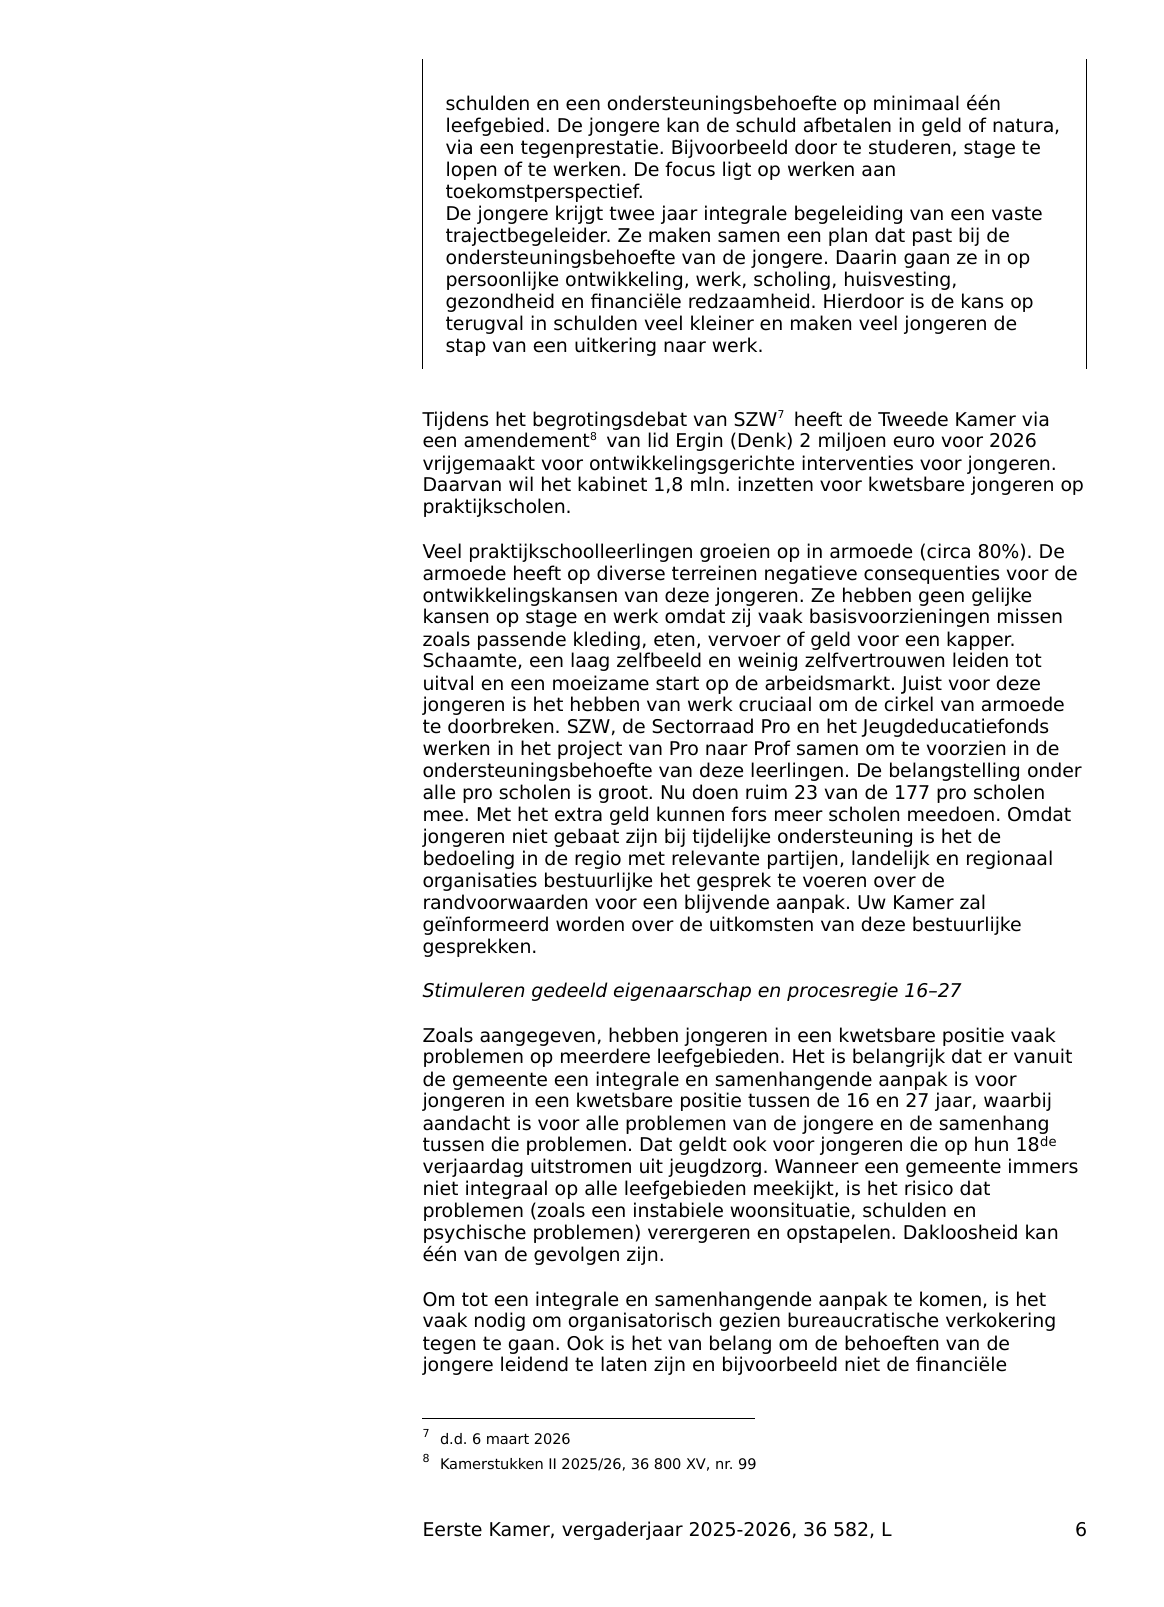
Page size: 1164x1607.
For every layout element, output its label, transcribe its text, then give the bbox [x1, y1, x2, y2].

text Om tot een integrale en samenhangende aanpak te komen, is het vaak nodig om organisatorisch gezien bureaucratische verkokering tegen te gaan. Ook is het van belang om de behoeften van de jongere leidend te laten zijn en bijvoorbeeld niet de financiële [422, 1288, 1087, 1376]
text d.d. 6 maart 2026 [422, 1427, 1087, 1449]
subtitle Stimuleren gedeeld eigenaarschap en procesregie 16–27 [422, 980, 1087, 1002]
text Tijdens het begrotingsdebat van SZW heeft de Tweede Kamer via een amendement van lid Ergin (Denk) 2 miljoen euro voor 2026 vrijgemaakt voor ontwikkelingsgerichte interventies voor jongeren. Daarvan wil het kabinet 1,8 mln. inzetten voor kwetsbare jongeren op praktijkscholen. [422, 408, 1087, 518]
text Zoals aangegeven, hebben jongeren in een kwetsbare positie vaak problemen op meerdere leefgebieden. Het is belangrijk dat er vanuit de gemeente een integrale en samenhangende aanpak is voor jongeren in een kwetsbare positie tussen de 16 en 27 jaar, waarbij aandacht is voor alle problemen van de jongere en de samenhang tussen die problemen. Dat geldt ook voor jongeren die op hun 18de verjaardag uitstromen uit jeugdzorg. Wanneer een gemeente immers niet integraal op alle leefgebieden meekijkt, is het risico dat problemen (zoals een instabiele woonsituatie, schulden en psychische problemen) verergeren en opstapelen. Dakloosheid kan één van de gevolgen zijn. [422, 1024, 1087, 1266]
text Kamerstukken II 2025/26, 36 800 XV, nr. 99 [422, 1452, 1087, 1474]
table_header schulden en een ondersteuningsbehoefte op minimaal één leefgebied. De jongere kan de schuld afbetalen in geld of natura, via een tegenprestatie. Bijvoorbeeld door te studeren, stage te lopen of te werken. De focus ligt op werken aan toekomstperspectief. De jongere krijgt twee jaar integrale begeleiding van een vaste trajectbegeleider. Ze maken samen een plan dat past bij de ondersteuningsbehoefte van de jongere. Daarin gaan ze in op persoonlijke ontwikkeling, werk, scholing, huisvesting, gezondheid en financiële redzaamheid. Hierdoor is de kans op terugval in schulden veel kleiner en maken veel jongeren de stap van een uitkering naar werk. [423, 59, 1086, 368]
text Veel praktijkschoolleerlingen groeien op in armoede (circa 80%). De armoede heeft op diverse terreinen negatieve consequenties voor de ontwikkelingskansen van deze jongeren. Ze hebben geen gelijke kansen op stage en werk omdat zij vaak basisvoorzieningen missen zoals passende kleding, eten, vervoer of geld voor een kapper. Schaamte, een laag zelfbeeld en weinig zelfvertrouwen leiden tot uitval en een moeizame start op de arbeidsmarkt. Juist voor deze jongeren is het hebben van werk cruciaal om de cirkel van armoede te doorbreken. SZW, de Sectorraad Pro en het Jeugdeducatiefonds werken in het project van Pro naar Prof samen om te voorzien in de ondersteuningsbehoefte van deze leerlingen. De belangstelling onder alle pro scholen is groot. Nu doen ruim 23 van de 177 pro scholen mee. Met het extra geld kunnen fors meer scholen meedoen. Omdat jongeren niet gebaat zijn bij tijdelijke ondersteuning is het de bedoeling in de regio met relevante partijen, landelijk en regionaal organisaties bestuurlijke het gesprek te voeren over de randvoorwaarden voor een blijvende aanpak. Uw Kamer zal geïnformeerd worden over de uitkomsten van deze bestuurlijke gesprekken. [422, 541, 1087, 958]
